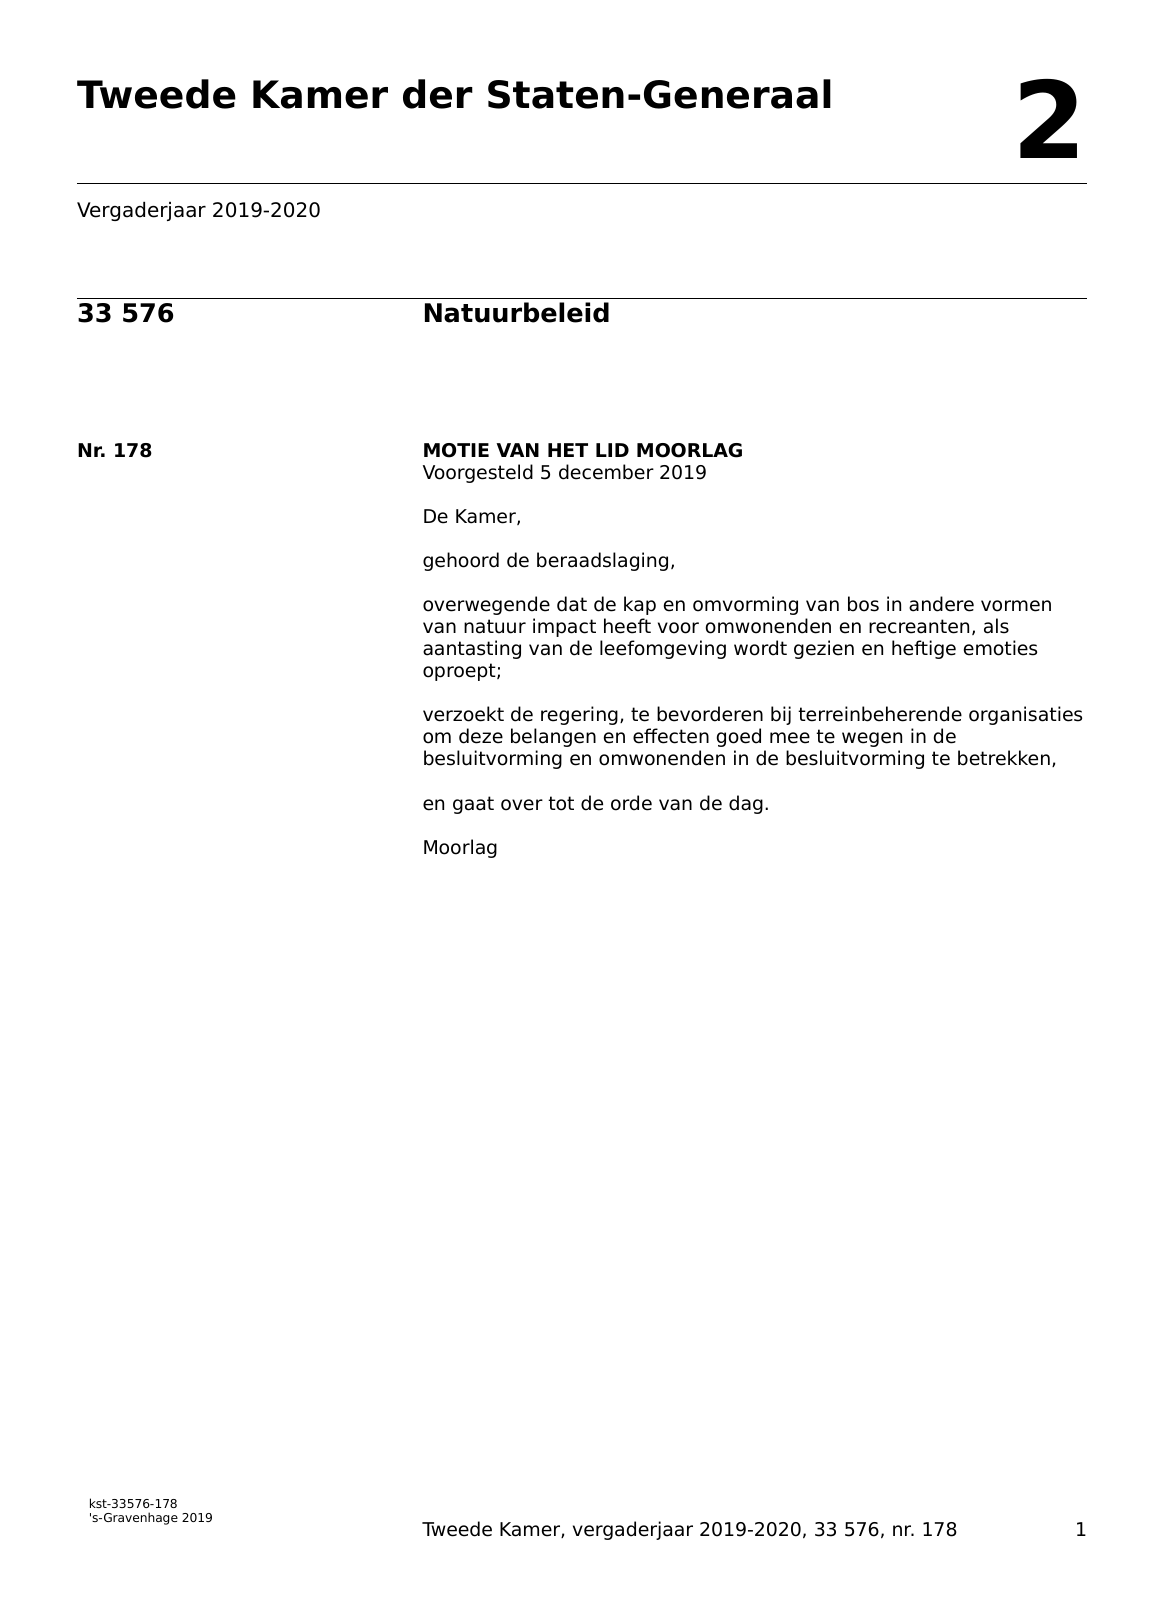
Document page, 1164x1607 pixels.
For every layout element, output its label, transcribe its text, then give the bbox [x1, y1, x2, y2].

text gehoord de beraadslaging, [422, 550, 1087, 572]
table_header Tweede Kamer der Staten-Generaal [77, 59, 886, 183]
table_header 2 [886, 59, 1087, 183]
text kst-33576-178 [88, 1497, 323, 1511]
text overwegende dat de kap en omvorming van bos in andere vormen van natuur impact heeft voor omwonenden en recreanten, als aantasting van de leefomgeving wordt gezien en heftige emoties oproept; [422, 594, 1087, 682]
subtitle Nr. 178 MOTIE VAN HET LID MOORLAG [77, 440, 1087, 462]
text De Kamer, [422, 506, 1087, 528]
text Moorlag [422, 837, 1087, 858]
text Voorgesteld 5 december 2019 [422, 462, 1087, 484]
table_cell Vergaderjaar 2019-2020 [77, 184, 1087, 298]
subtitle 33 576 Natuurbeleid [77, 299, 1087, 329]
text en gaat over tot de orde van de dag. [422, 792, 1087, 814]
text verzoekt de regering, te bevorderen bij terreinbeherende organisaties om deze belangen en effecten goed mee te wegen in de besluitvorming en omwonenden in de besluitvorming te betrekken, [422, 704, 1087, 770]
text 's-Gravenhage 2019 [88, 1511, 323, 1525]
